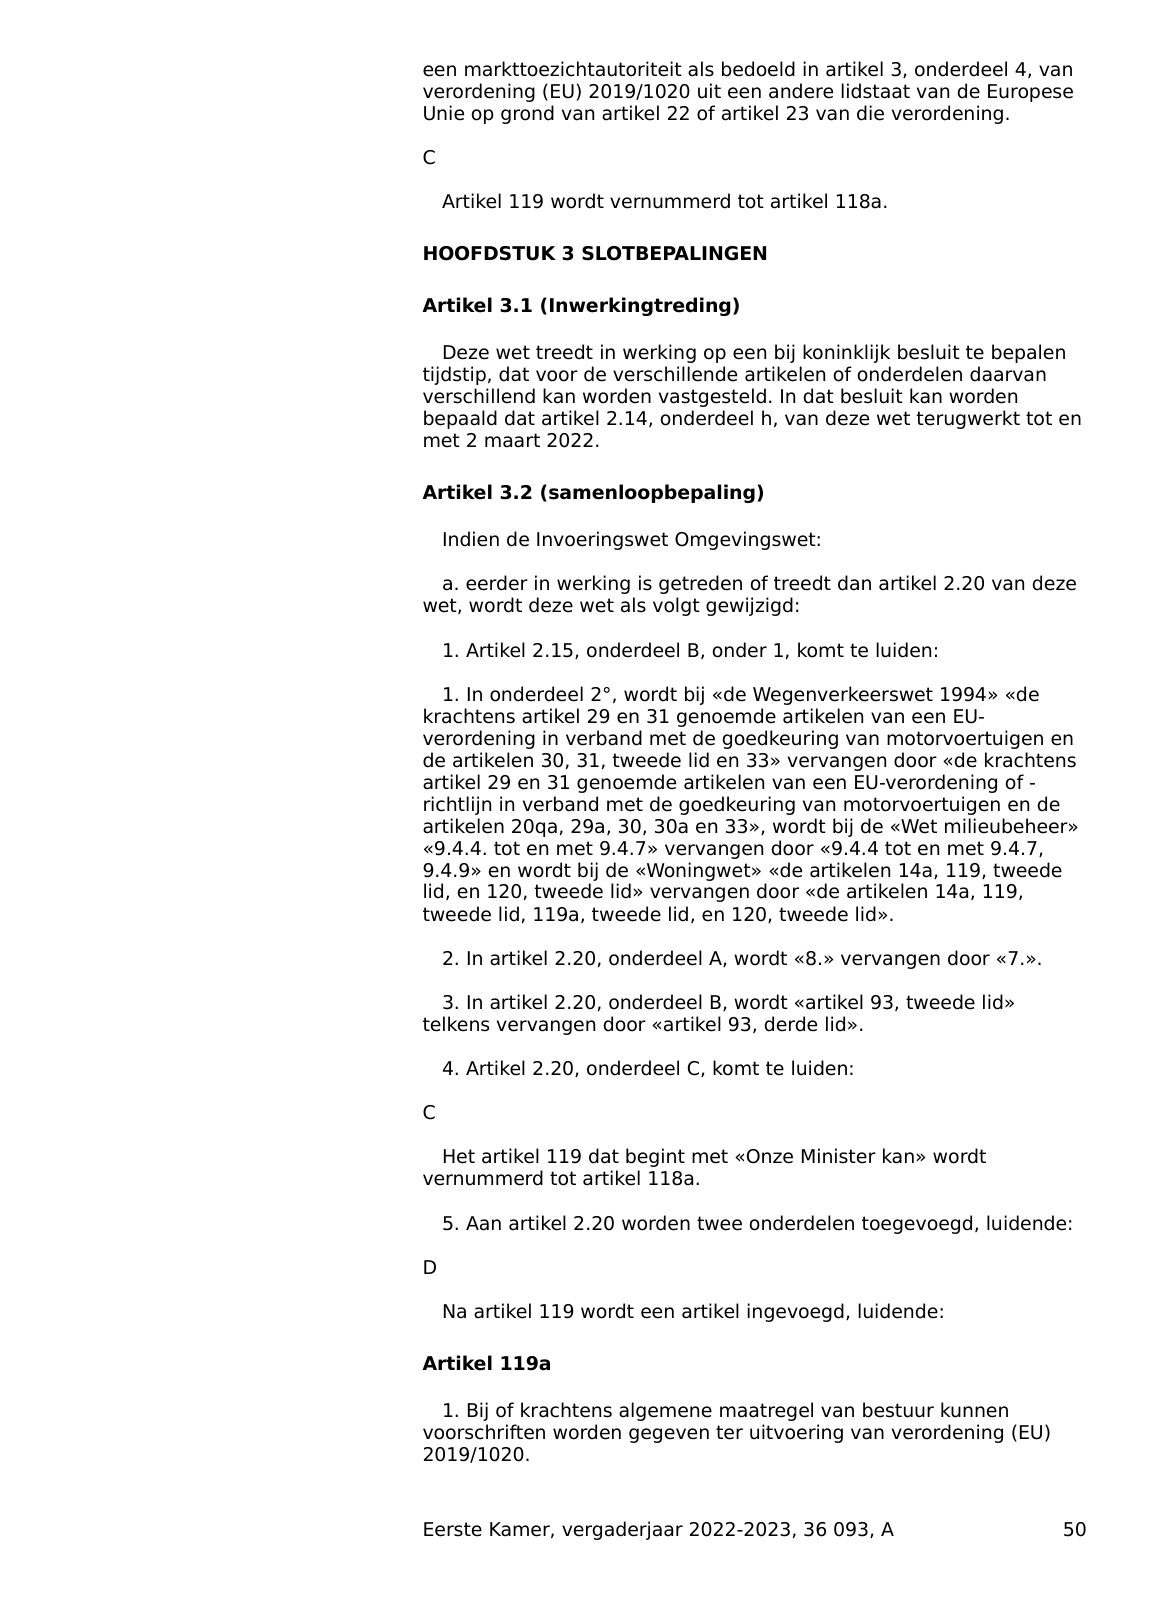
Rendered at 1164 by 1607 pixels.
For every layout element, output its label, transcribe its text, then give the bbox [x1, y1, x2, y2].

subtitle Artikel 119a [422, 1353, 1087, 1375]
text een markttoezichtautoriteit als bedoeld in artikel 3, onderdeel 4, van verordening (EU) 2019/1020 uit een andere lidstaat van de Europese Unie op grond van artikel 22 of artikel 23 van die verordening. [422, 59, 1087, 125]
text 2. In artikel 2.20, onderdeel A, wordt «8.» vervangen door «7.». [422, 948, 1087, 969]
subtitle Artikel 3.1 (Inwerkingtreding) [422, 295, 1087, 317]
subtitle Artikel 3.2 (samenloopbepaling) [422, 482, 1087, 504]
subtitle HOOFDSTUK 3 SLOTBEPALINGEN [422, 243, 1087, 265]
text Indien de Invoeringswet Omgevingswet: [422, 529, 1087, 551]
text a. eerder in werking is getreden of treedt dan artikel 2.20 van deze wet, wordt deze wet als volgt gewijzigd: [422, 573, 1087, 617]
text 1. Artikel 2.15, onderdeel B, onder 1, komt te luiden: [422, 639, 1087, 661]
text 5. Aan artikel 2.20 worden twee onderdelen toegevoegd, luidende: [422, 1212, 1087, 1234]
text Na artikel 119 wordt een artikel ingevoegd, luidende: [422, 1301, 1087, 1323]
text 4. Artikel 2.20, onderdeel C, komt te luiden: [422, 1058, 1087, 1080]
text D [422, 1257, 1087, 1278]
text Deze wet treedt in werking op een bij koninklijk besluit te bepalen tijdstip, dat voor de verschillende artikelen of onderdelen daarvan verschillend kan worden vastgesteld. In dat besluit kan worden bepaald dat artikel 2.14, onderdeel h, van deze wet terugwerkt tot en met 2 maart 2022. [422, 342, 1087, 452]
text Het artikel 119 dat begint met «Onze Minister kan» wordt vernummerd tot artikel 118a. [422, 1146, 1087, 1190]
text C [422, 1102, 1087, 1124]
text Artikel 119 wordt vernummerd tot artikel 118a. [422, 191, 1087, 213]
text C [422, 147, 1087, 169]
text 1. In onderdeel 2°, wordt bij «de Wegenverkeerswet 1994» «de krachtens artikel 29 en 31 genoemde artikelen van een EU-verordening in verband met de goedkeuring van motorvoertuigen en de artikelen 30, 31, tweede lid en 33» vervangen door «de krachtens artikel 29 en 31 genoemde artikelen van een EU-verordening of -richtlijn in verband met de goedkeuring van motorvoertuigen en de artikelen 20qa, 29a, 30, 30a en 33», wordt bij de «Wet milieubeheer» «9.4.4. tot en met 9.4.7» vervangen door «9.4.4 tot en met 9.4.7, 9.4.9» en wordt bij de «Woningwet» «de artikelen 14a, 119, tweede lid, en 120, tweede lid» vervangen door «de artikelen 14a, 119, tweede lid, 119a, tweede lid, en 120, tweede lid». [422, 684, 1087, 925]
text 1. Bij of krachtens algemene maatregel van bestuur kunnen voorschriften worden gegeven ter uitvoering van verordening (EU) 2019/1020. [422, 1400, 1087, 1466]
text 3. In artikel 2.20, onderdeel B, wordt «artikel 93, tweede lid» telkens vervangen door «artikel 93, derde lid». [422, 992, 1087, 1036]
